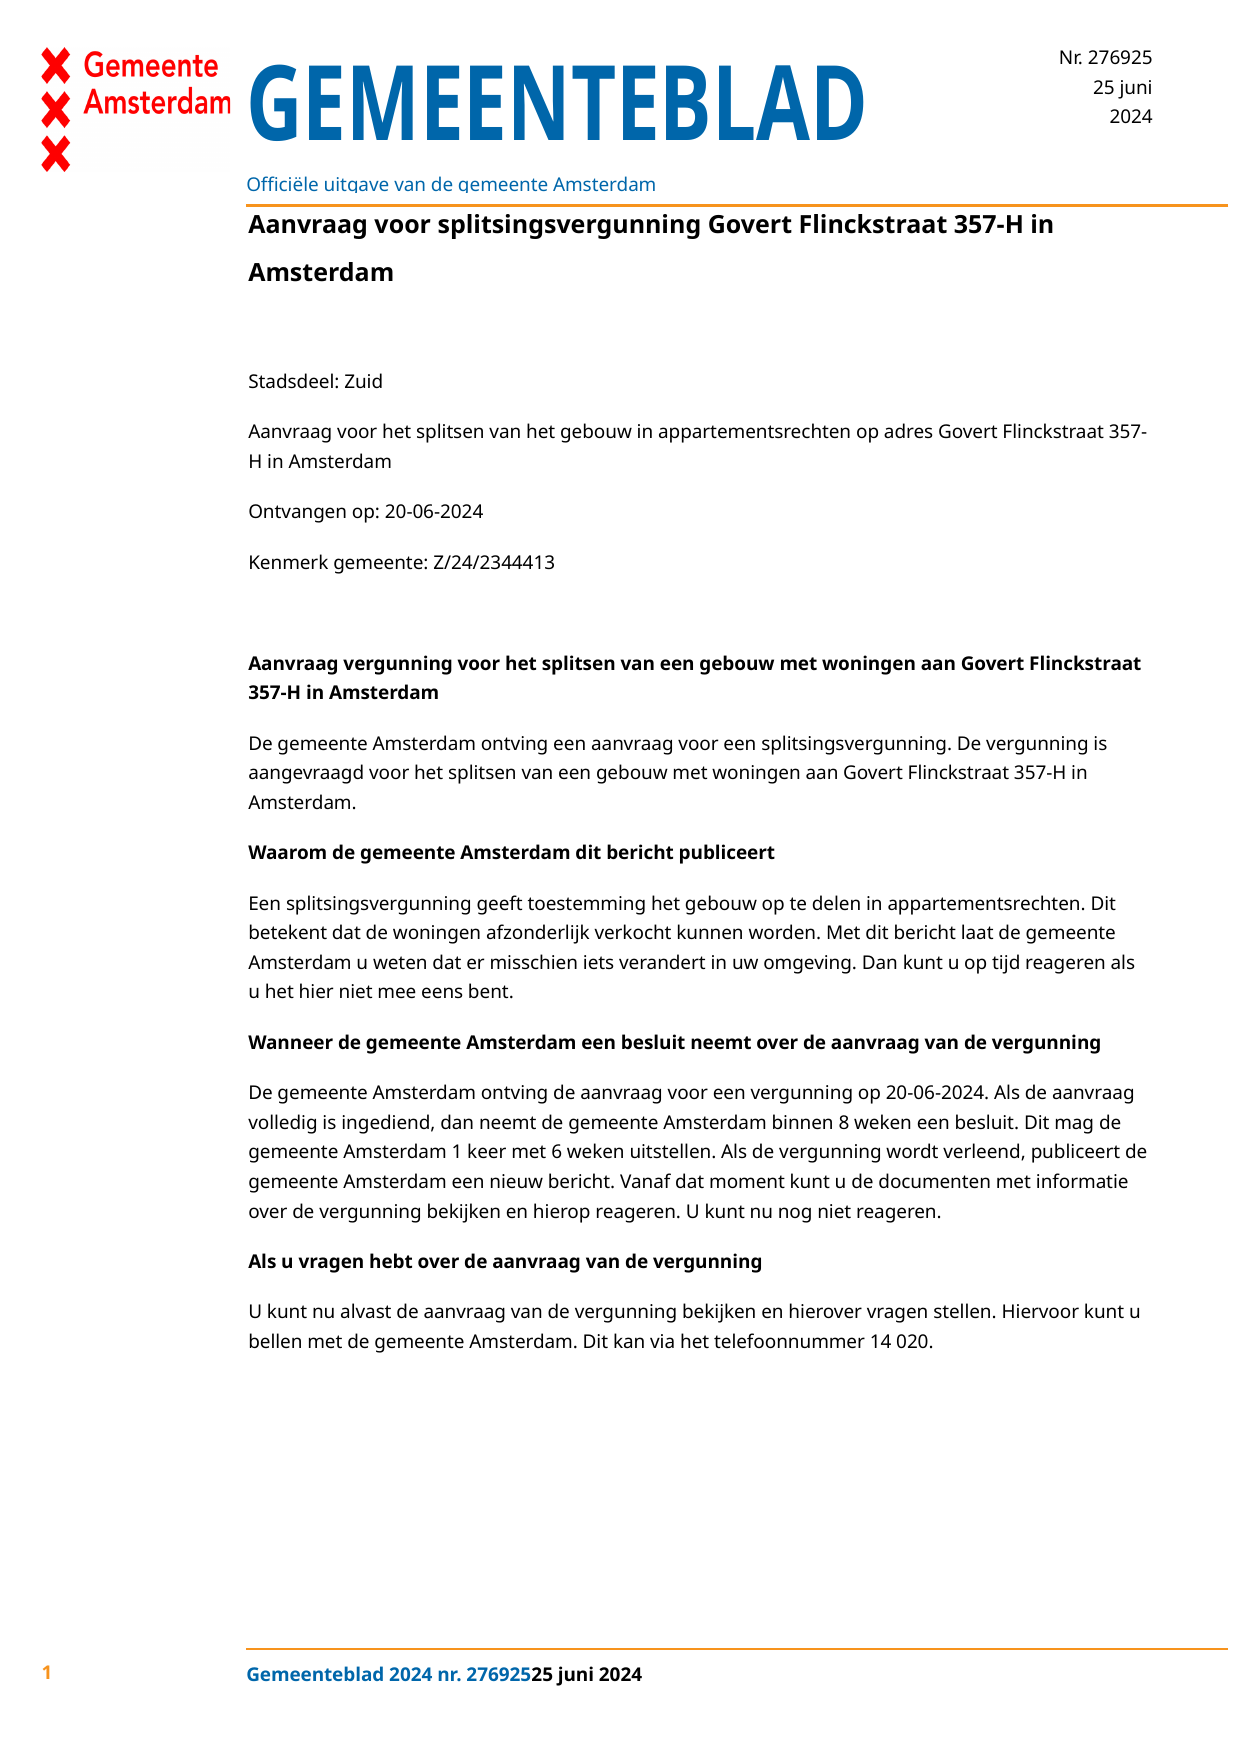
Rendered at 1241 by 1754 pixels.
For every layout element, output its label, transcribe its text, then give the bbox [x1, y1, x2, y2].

text Ontvangen op: 20-06-2024 [248, 499, 1152, 524]
text Aanvraag vergunning voor het splitsen van een gebouw met woningen aan Govert Flinckstraat 357-H in Amsterdam [248, 650, 1152, 705]
text Kenmerk gemeente: Z/24/2344413 [248, 549, 1152, 575]
text De gemeente Amsterdam ontving een aanvraag voor een splitsingsvergunning. De vergunning is aangevraagd voor het splitsen van een gebouw met woningen aan Govert Flinckstraat 357-H in Amsterdam. [248, 730, 1152, 815]
text De gemeente Amsterdam ontving de aanvraag voor een vergunning op 20-06-2024. Als de aanvraag volledig is ingediend, dan neemt de gemeente Amsterdam binnen 8 weken een besluit. Dit mag de gemeente Amsterdam 1 keer met 6 weken uitstellen. Als de vergunning wordt verleend, publiceert de gemeente Amsterdam een nieuw bericht. Vanaf dat moment kunt u de documenten met informatie over de vergunning bekijken en hierop reageren. U kunt nu nog niet reageren. [248, 1079, 1152, 1224]
text Aanvraag voor het splitsen van het gebouw in appartementsrechten op adres Govert Flinckstraat 357-H in Amsterdam [248, 419, 1152, 474]
text Wanneer de gemeente Amsterdam een besluit neemt over de aanvraag van de vergunning [248, 1029, 1152, 1055]
text Waarom de gemeente Amsterdam dit bericht publiceert [248, 839, 1152, 865]
picture [41, 47, 231, 172]
text U kunt nu alvast de aanvraag van de vergunning bekijken en hierover vragen stellen. Hiervoor kunt u bellen met de gemeente Amsterdam. Dit kan via het telefoonnummer 14 020. [248, 1299, 1152, 1354]
text Aanvraag voor splitsingsvergunning Govert Flinckstraat 357-H in Amsterdam [248, 207, 1152, 288]
text Stadsdeel: Zuid [248, 368, 1152, 394]
text Als u vragen hebt over de aanvraag van de vergunning [248, 1248, 1152, 1274]
text Een splitsingsvergunning geeft toestemming het gebouw op te delen in appartementsrechten. Dit betekent dat de woningen afzonderlijk verkocht kunnen worden. Met dit bericht laat de gemeente Amsterdam u weten dat er misschien iets verandert in uw omgeving. Dan kunt u op tijd reageren als u het hier niet mee eens bent. [248, 890, 1152, 1004]
